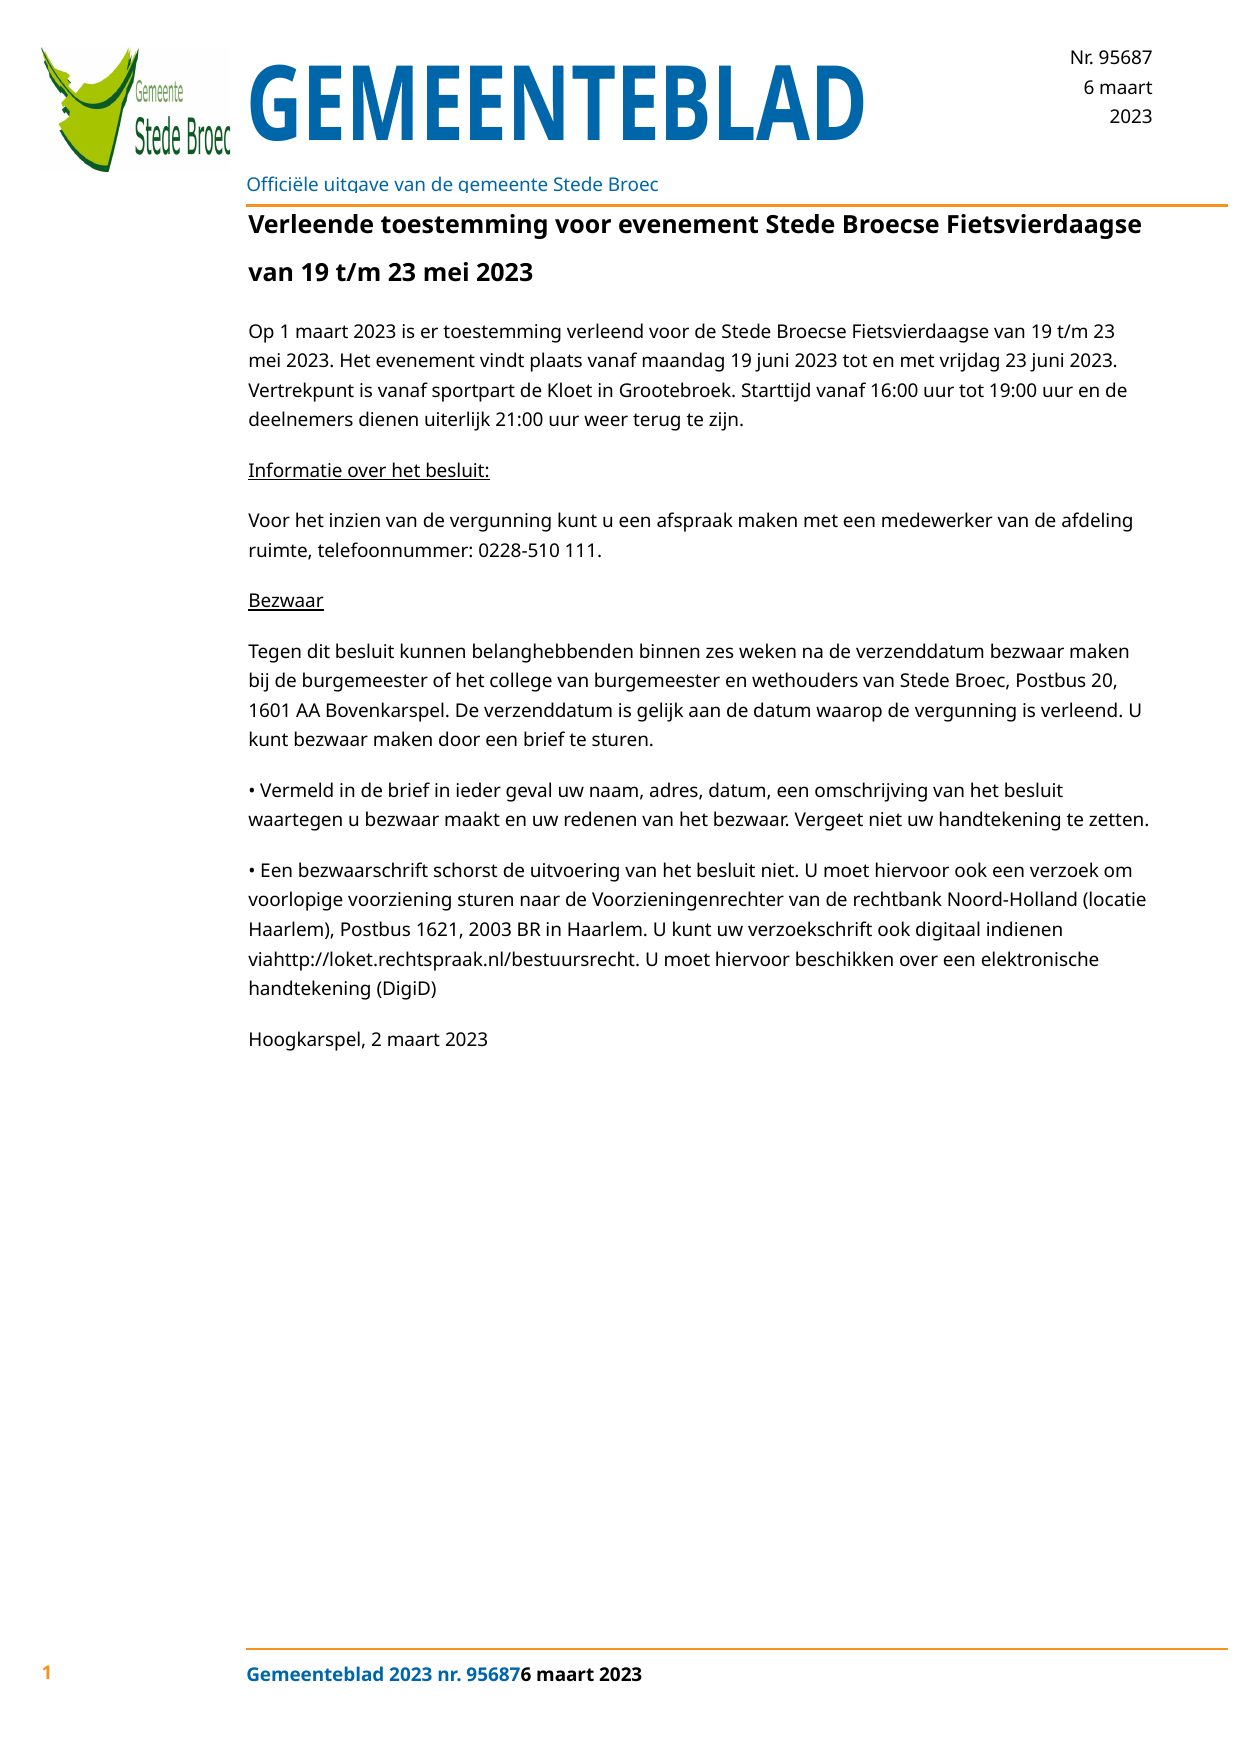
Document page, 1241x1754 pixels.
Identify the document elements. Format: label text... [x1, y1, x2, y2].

text • Vermeld in de brief in ieder geval uw naam, adres, datum, een omschrijving van het besluit waartegen u bezwaar maakt en uw redenen van het bezwaar. Vergeet niet uw handtekening te zetten. [248, 777, 1152, 832]
text Bezwaar [248, 587, 1152, 613]
text Hoogkarspel, 2 maart 2023 [248, 1026, 1152, 1052]
text Verleende toestemming voor evenement Stede Broecse Fietsvierdaagse van 19 t/m 23 mei 2023 [248, 207, 1152, 288]
text Voor het inzien van de vergunning kunt u een afspraak maken met een medewerker van de afdeling ruimte, telefoonnummer: 0228-510 111. [248, 507, 1152, 563]
text Tegen dit besluit kunnen belanghebbenden binnen zes weken na de verzenddatum bezwaar maken bij de burgemeester of het college van burgemeester en wethouders van Stede Broec, Postbus 20, 1601 AA Bovenkarspel. De verzenddatum is gelijk aan de datum waarop de vergunning is verleend. U kunt bezwaar maken door een brief te sturen. [248, 638, 1152, 752]
text Informatie over het besluit: [248, 457, 1152, 483]
text • Een bezwaarschrift schorst de uitvoering van het besluit niet. U moet hiervoor ook een verzoek om voorlopige voorziening sturen naar de Voorzieningenrechter van de rechtbank Noord-Holland (locatie Haarlem), Postbus 1621, 2003 BR in Haarlem. U kunt uw verzoekschrift ook digitaal indienen viahttp://loket.rechtspraak.nl/bestuursrecht. U moet hiervoor beschikken over een elektronische handtekening (DigiD) [248, 857, 1152, 1001]
picture [41, 47, 231, 172]
text Op 1 maart 2023 is er toestemming verleend voor de Stede Broecse Fietsvierdaagse van 19 t/m 23 mei 2023. Het evenement vindt plaats vanaf maandag 19 juni 2023 tot en met vrijdag 23 juni 2023. Vertrekpunt is vanaf sportpart de Kloet in Grootebroek. Starttijd vanaf 16:00 uur tot 19:00 uur en de deelnemers dienen uiterlijk 21:00 uur weer terug te zijn. [248, 318, 1152, 432]
